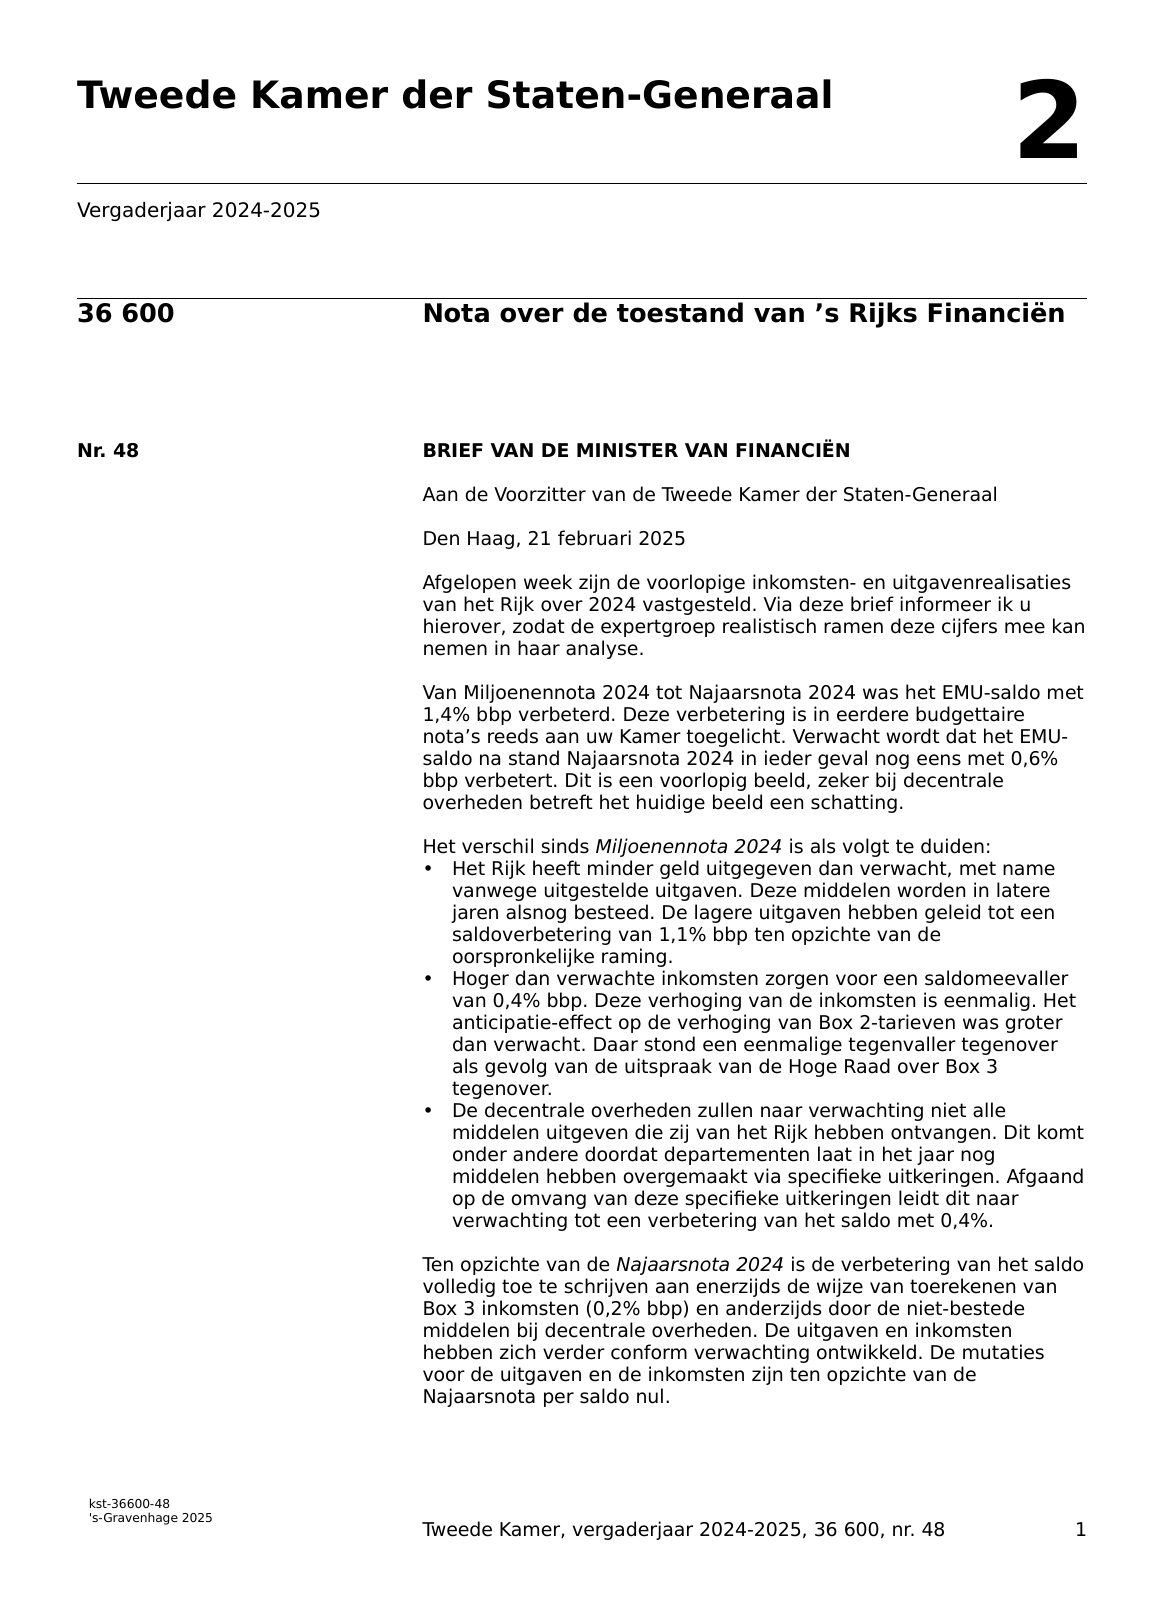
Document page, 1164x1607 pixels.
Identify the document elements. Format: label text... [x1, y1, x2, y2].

table_header 2 [886, 59, 1087, 183]
subtitle 36 600 Nota over de toestand van ’s Rijks Financiën [77, 299, 1087, 329]
text Den Haag, 21 februari 2025 [422, 528, 1087, 550]
text Aan de Voorzitter van de Tweede Kamer der Staten-Generaal [422, 484, 1087, 506]
text kst-36600-48 [88, 1497, 323, 1511]
text • Hoger dan verwachte inkomsten zorgen voor een saldomeevaller van 0,4% bbp. Deze verhoging van de inkomsten is eenmalig. Het anticipatie-effect op de verhoging van Box 2-tarieven was groter dan verwacht. Daar stond een eenmalige tegenvaller tegenover als gevolg van de uitspraak van de Hoge Raad over Box 3 tegenover. [422, 968, 1087, 1100]
text • Het Rijk heeft minder geld uitgegeven dan verwacht, met name vanwege uitgestelde uitgaven. Deze middelen worden in latere jaren alsnog besteed. De lagere uitgaven hebben geleid tot een saldoverbetering van 1,1% bbp ten opzichte van de oorspronkelijke raming. [422, 858, 1087, 968]
text Het verschil sinds Miljoenennota 2024 is als volgt te duiden: [422, 836, 1087, 858]
text Van Miljoenennota 2024 tot Najaarsnota 2024 was het EMU-saldo met 1,4% bbp verbeterd. Deze verbetering is in eerdere budgettaire nota’s reeds aan uw Kamer toegelicht. Verwacht wordt dat het EMU-saldo na stand Najaarsnota 2024 in ieder geval nog eens met 0,6% bbp verbetert. Dit is een voorlopig beeld, zeker bij decentrale overheden betreft het huidige beeld een schatting. [422, 682, 1087, 814]
text 's-Gravenhage 2025 [88, 1511, 323, 1525]
table_cell Vergaderjaar 2024-2025 [77, 184, 1087, 298]
text Afgelopen week zijn de voorlopige inkomsten- en uitgavenrealisaties van het Rijk over 2024 vastgesteld. Via deze brief informeer ik u hierover, zodat de expertgroep realistisch ramen deze cijfers mee kan nemen in haar analyse. [422, 572, 1087, 660]
text • De decentrale overheden zullen naar verwachting niet alle middelen uitgeven die zij van het Rijk hebben ontvangen. Dit komt onder andere doordat departementen laat in het jaar nog middelen hebben overgemaakt via specifieke uitkeringen. Afgaand op de omvang van deze specifieke uitkeringen leidt dit naar verwachting tot een verbetering van het saldo met 0,4%. [422, 1100, 1087, 1232]
text Ten opzichte van de Najaarsnota 2024 is de verbetering van het saldo volledig toe te schrijven aan enerzijds de wijze van toerekenen van Box 3 inkomsten (0,2% bbp) en anderzijds door de niet-bestede middelen bij decentrale overheden. De uitgaven en inkomsten hebben zich verder conform verwachting ontwikkeld. De mutaties voor de uitgaven en de inkomsten zijn ten opzichte van de Najaarsnota per saldo nul. [422, 1254, 1087, 1408]
table_header Tweede Kamer der Staten-Generaal [77, 59, 886, 183]
subtitle Nr. 48 BRIEF VAN DE MINISTER VAN FINANCIËN [77, 440, 1087, 462]
